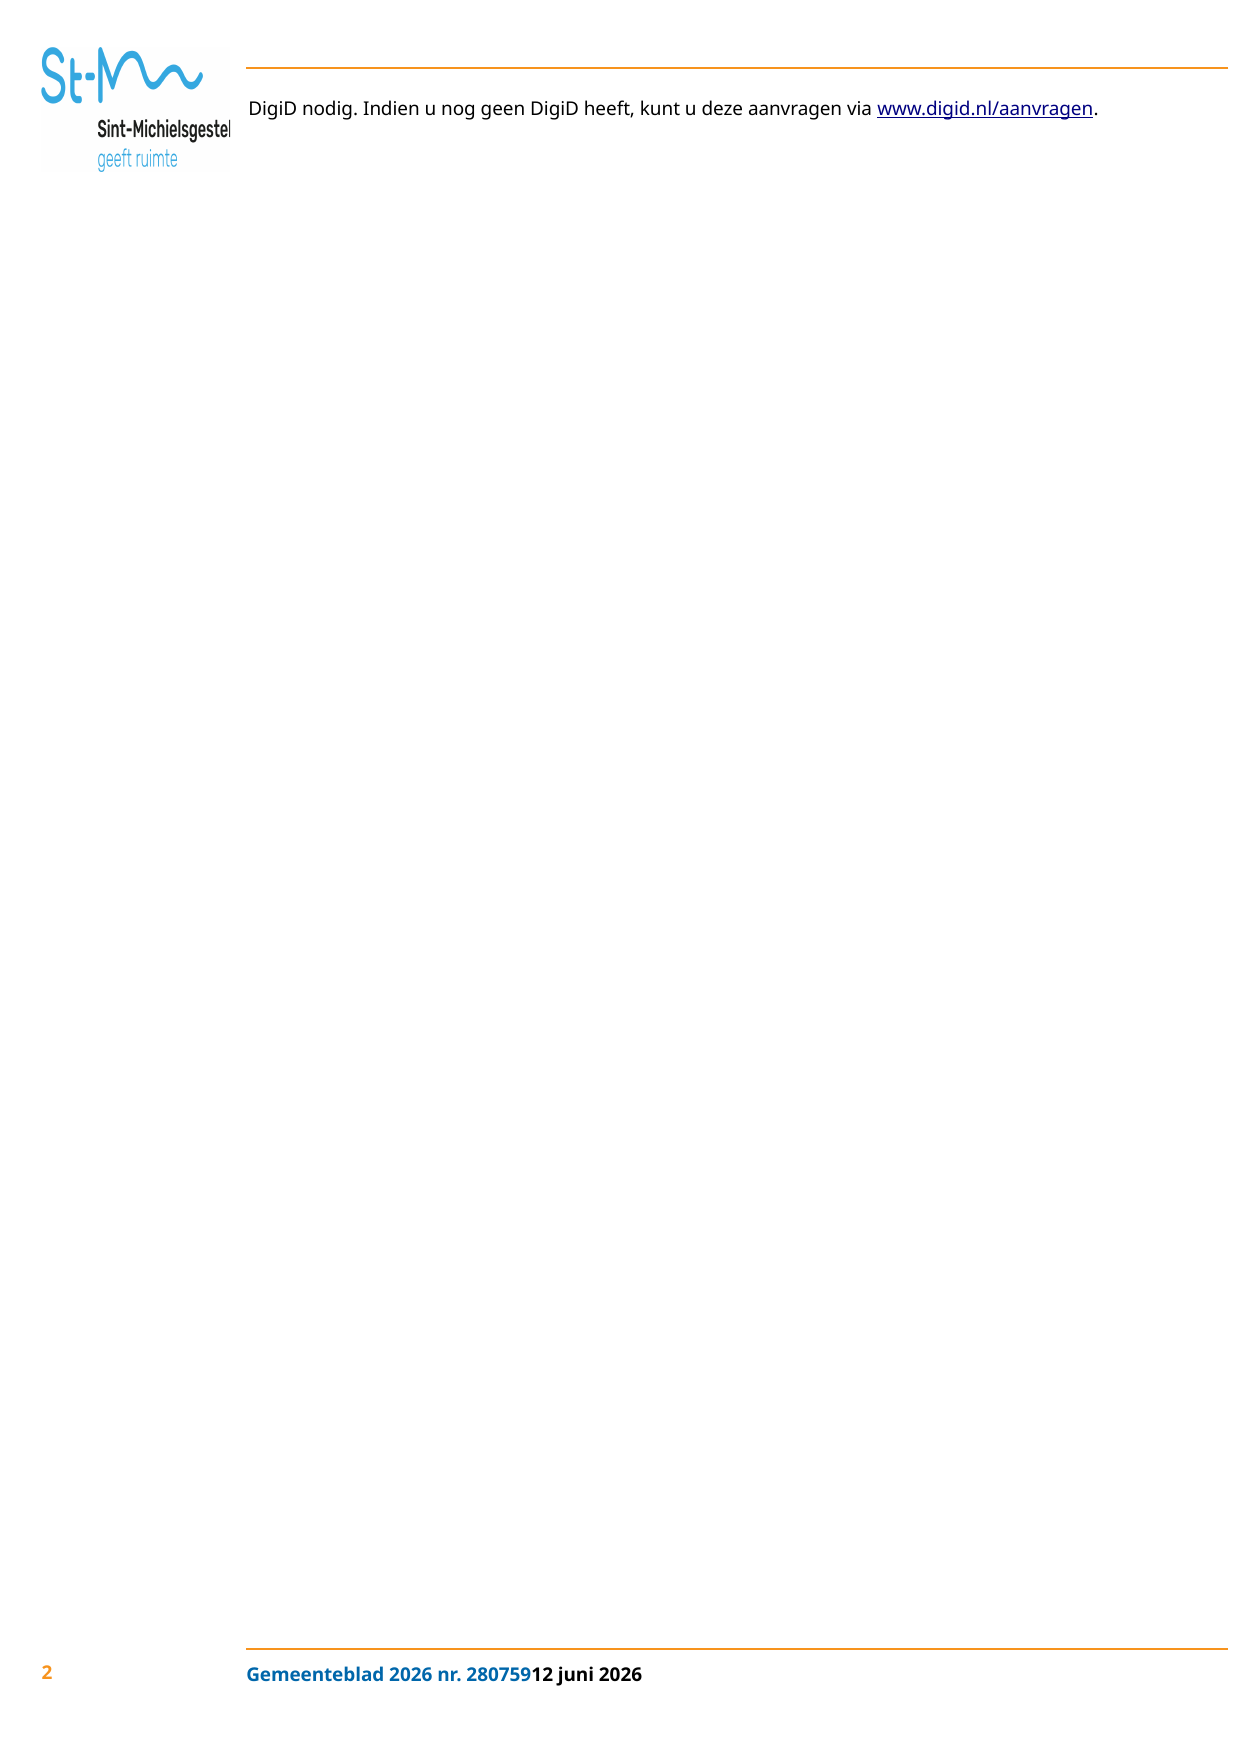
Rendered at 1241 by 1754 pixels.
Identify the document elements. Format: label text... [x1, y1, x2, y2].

text DigiD nodig. Indien u nog geen DigiD heeft, kunt u deze aanvragen via www.digid.nl/aanvragen. [248, 95, 1152, 121]
picture [41, 47, 231, 172]
